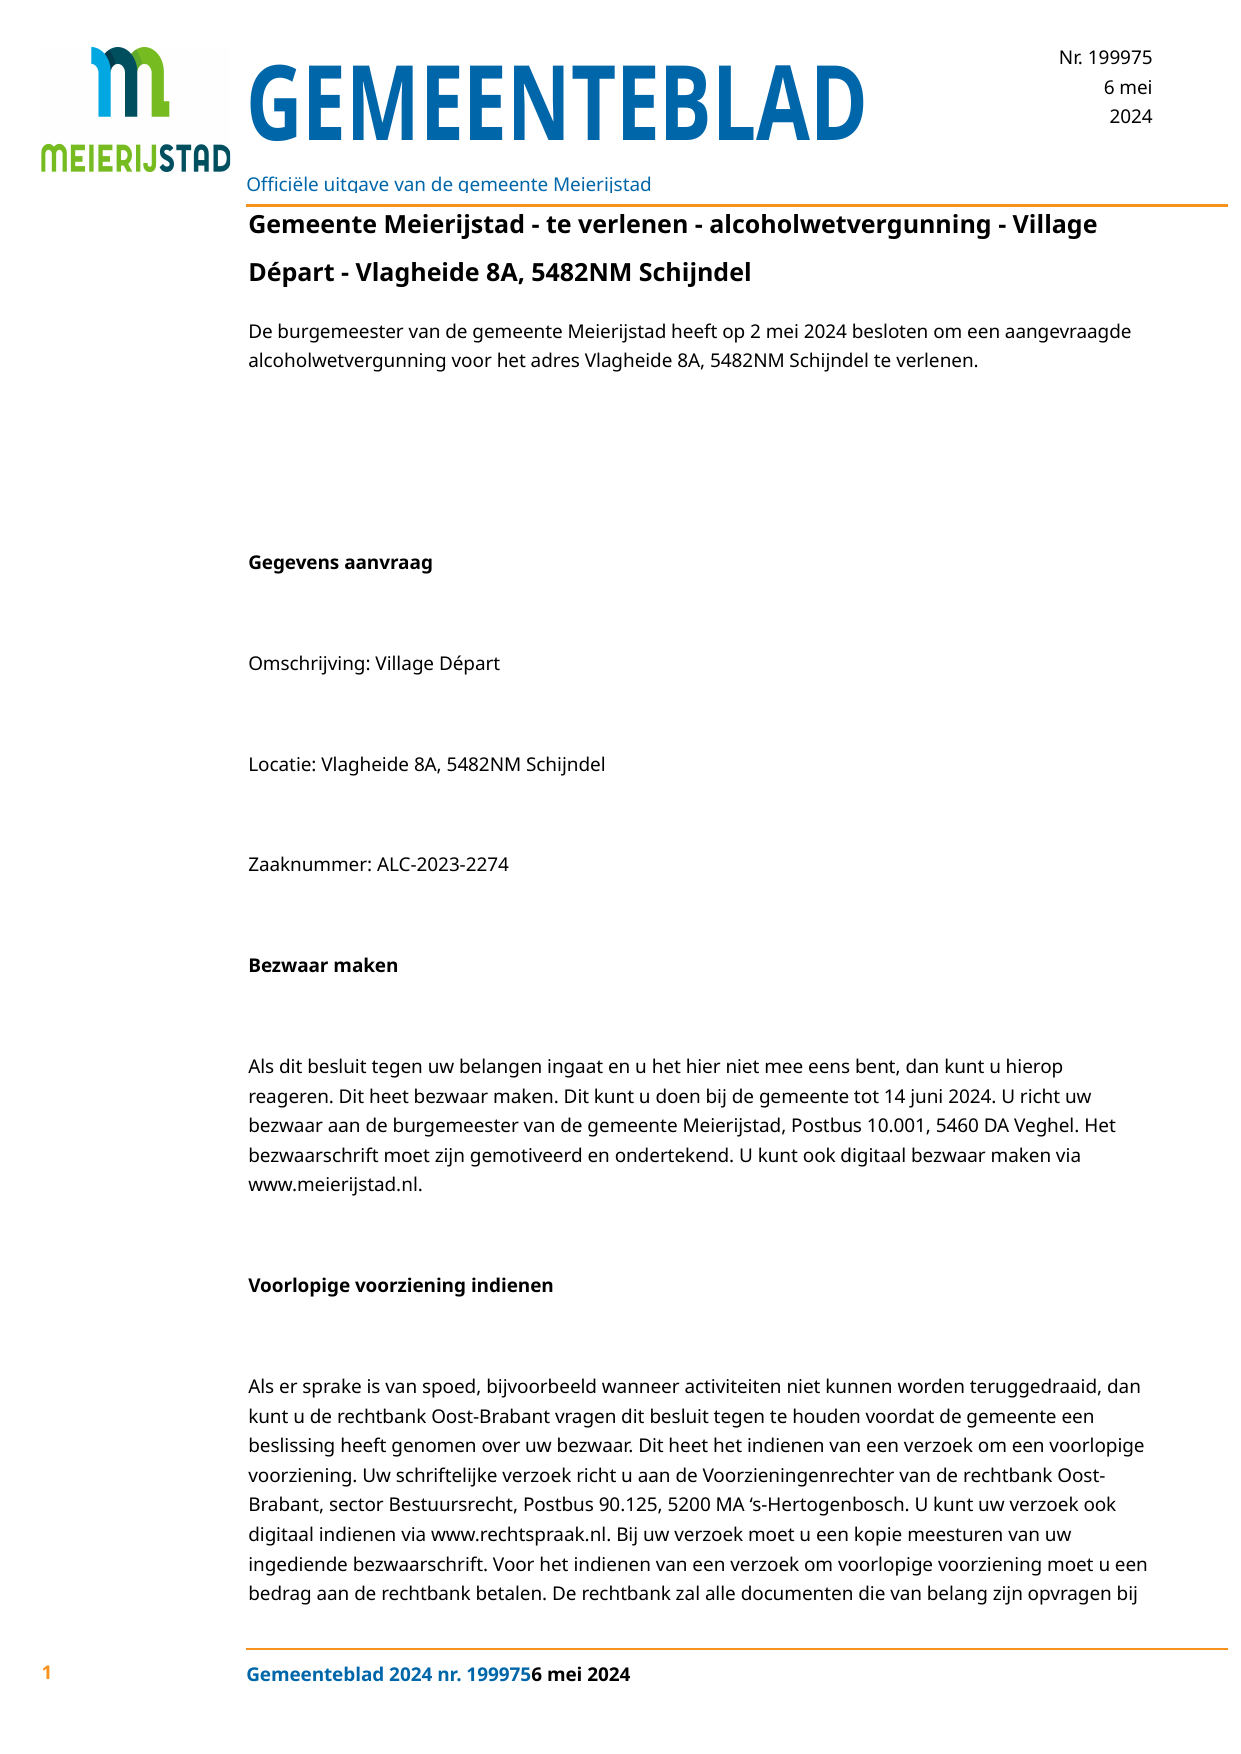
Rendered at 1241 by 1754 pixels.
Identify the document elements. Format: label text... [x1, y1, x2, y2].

text Gegevens aanvraag [248, 549, 1152, 575]
text Zaaknummer: ALC-2023-2274 [248, 852, 1152, 877]
text Locatie: Vlagheide 8A, 5482NM Schijndel [248, 751, 1152, 777]
text Voorlopige voorziening indienen [248, 1272, 1152, 1298]
text De burgemeester van de gemeente Meierijstad heeft op 2 mei 2024 besloten om een aangevraagde alcoholwetvergunning voor het adres Vlagheide 8A, 5482NM Schijndel te verlenen. [248, 318, 1152, 373]
text Gemeente Meierijstad - te verlenen - alcoholwetvergunning - Village Départ - Vlagheide 8A, 5482NM Schijndel [248, 207, 1152, 288]
text Als er sprake is van spoed, bijvoorbeeld wanneer activiteiten niet kunnen worden teruggedraaid, dan kunt u de rechtbank Oost-Brabant vragen dit besluit tegen te houden voordat de gemeente een beslissing heeft genomen over uw bezwaar. Dit heet het indienen van een verzoek om een voorlopige voorziening. Uw schriftelijke verzoek richt u aan de Voorzieningenrechter van de rechtbank Oost-Brabant, sector Bestuursrecht, Postbus 90.125, 5200 MA ‘s-Hertogenbosch. U kunt uw verzoek ook digitaal indienen via www.rechtspraak.nl. Bij uw verzoek moet u een kopie meesturen van uw ingediende bezwaarschrift. Voor het indienen van een verzoek om voorlopige voorziening moet u een bedrag aan de rechtbank betalen. De rechtbank zal alle documenten die van belang zijn opvragen bij [248, 1373, 1152, 1606]
text Bezwaar maken [248, 952, 1152, 978]
text Als dit besluit tegen uw belangen ingaat en u het hier niet mee eens bent, dan kunt u hierop reageren. Dit heet bezwaar maken. Dit kunt u doen bij de gemeente tot 14 juni 2024. U richt uw bezwaar aan de burgemeester van de gemeente Meierijstad, Postbus 10.001, 5460 DA Veghel. Het bezwaarschrift moet zijn gemotiveerd en ondertekend. U kunt ook digitaal bezwaar maken via www.meierijstad.nl. [248, 1053, 1152, 1197]
text Omschrijving: Village Départ [248, 650, 1152, 676]
picture [41, 47, 231, 172]
